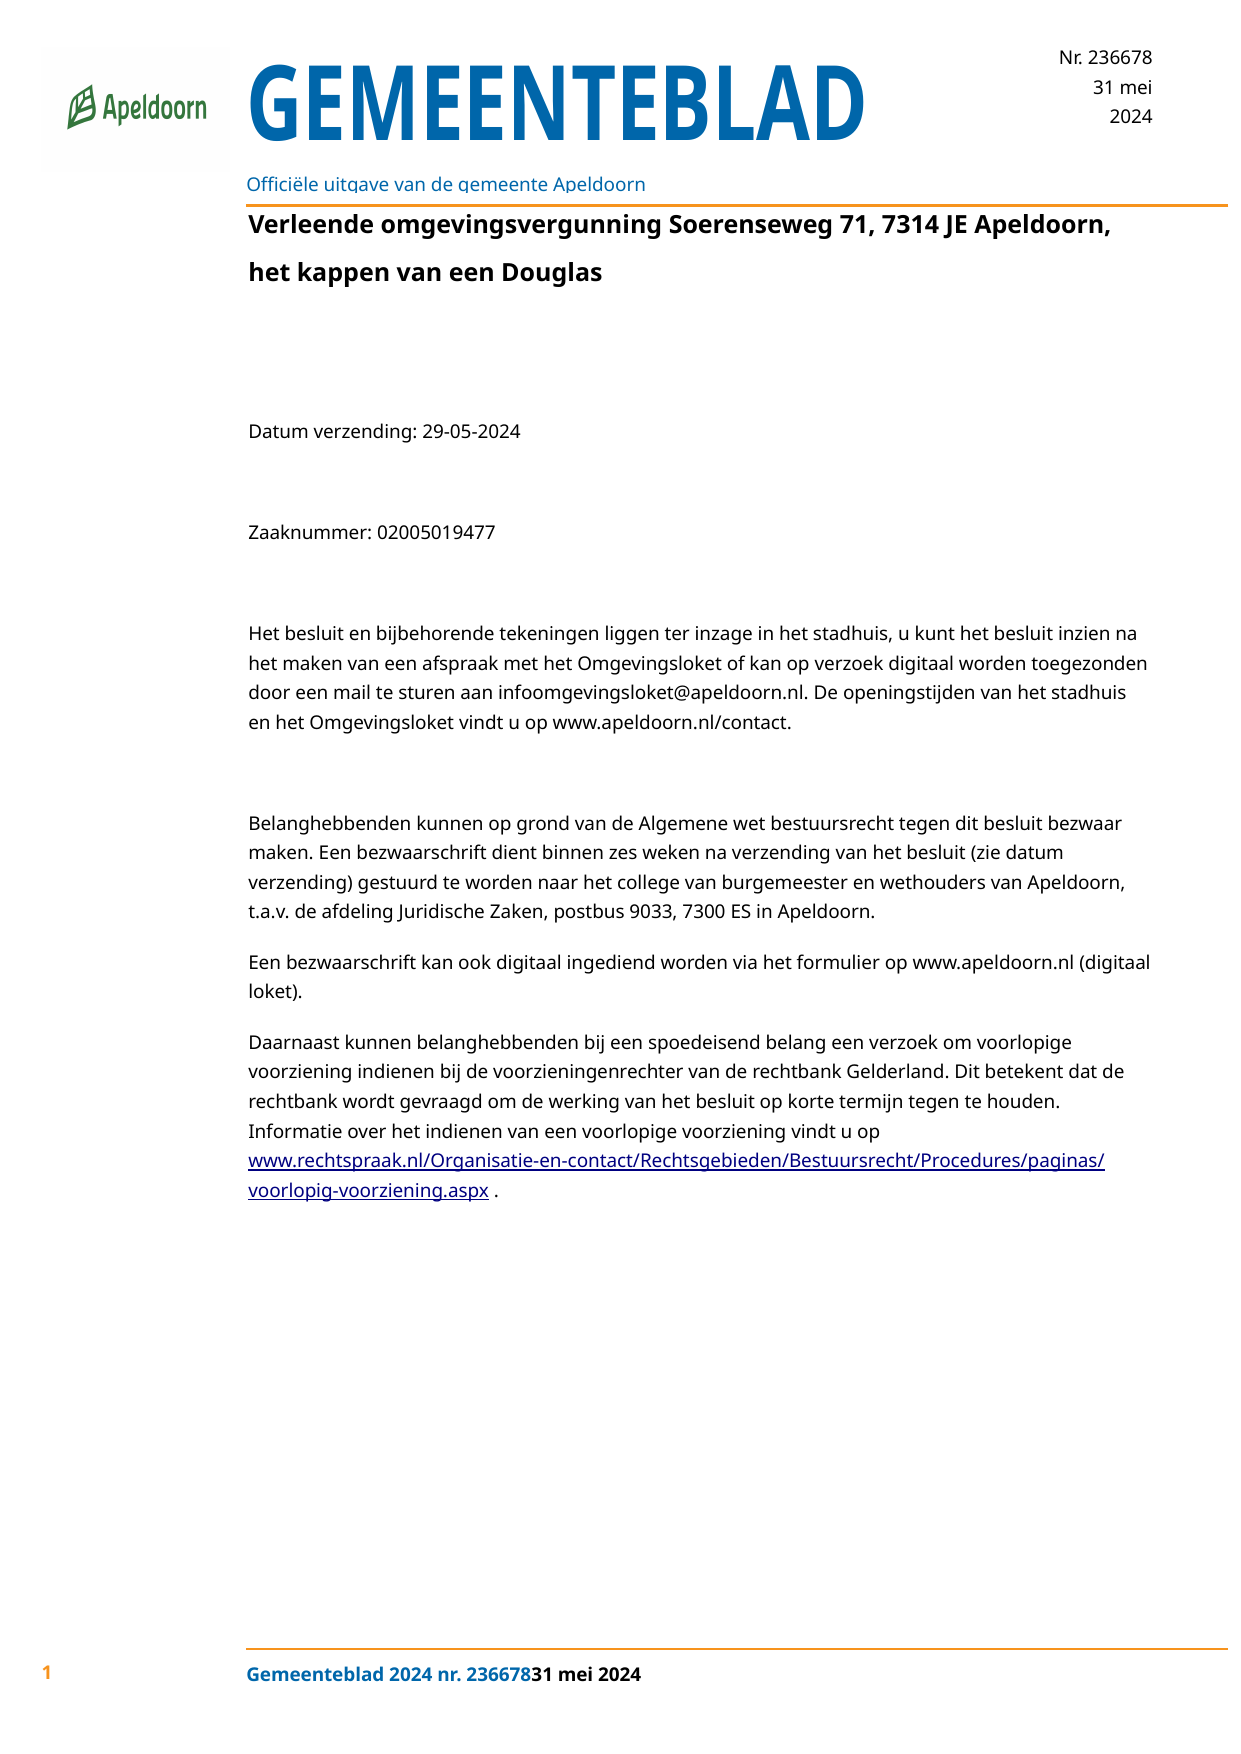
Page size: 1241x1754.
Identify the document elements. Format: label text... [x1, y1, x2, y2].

text Het besluit en bijbehorende tekeningen liggen ter inzage in het stadhuis, u kunt het besluit inzien na het maken van een afspraak met het Omgevingsloket of kan op verzoek digitaal worden toegezonden door een mail te sturen aan infoomgevingsloket@apeldoorn.nl. De openingstijden van het stadhuis en het Omgevingsloket vindt u op www.apeldoorn.nl/contact. [248, 620, 1152, 735]
picture [41, 47, 231, 172]
text Verleende omgevingsvergunning Soerenseweg 71, 7314 JE Apeldoorn, het kappen van een Douglas [248, 207, 1152, 288]
text Datum verzending: 29-05-2024 [248, 419, 1152, 444]
text Belanghebbenden kunnen op grond van de Algemene wet bestuursrecht tegen dit besluit bezwaar maken. Een bezwaarschrift dient binnen zes weken na verzending van het besluit (zie datum verzending) gestuurd te worden naar het college van burgemeester en wethouders van Apeldoorn, t.a.v. de afdeling Juridische Zaken, postbus 9033, 7300 ES in Apeldoorn. [248, 810, 1152, 924]
text Zaaknummer: 02005019477 [248, 519, 1152, 545]
text Een bezwaarschrift kan ook digitaal ingediend worden via het formulier op www.apeldoorn.nl (digitaal loket). [248, 949, 1152, 1004]
text Daarnaast kunnen belanghebbenden bij een spoedeisend belang een verzoek om voorlopige voorziening indienen bij de voorzieningenrechter van de rechtbank Gelderland. Dit betekent dat de rechtbank wordt gevraagd om de werking van het besluit op korte termijn tegen te houden. Informatie over het indienen van een voorlopige voorziening vindt u op www.rechtspraak.nl/Organisatie-en-contact/Rechtsgebieden/Bestuursrecht/Procedures/paginas/voorlopig-voorziening.aspx . [248, 1029, 1152, 1203]
